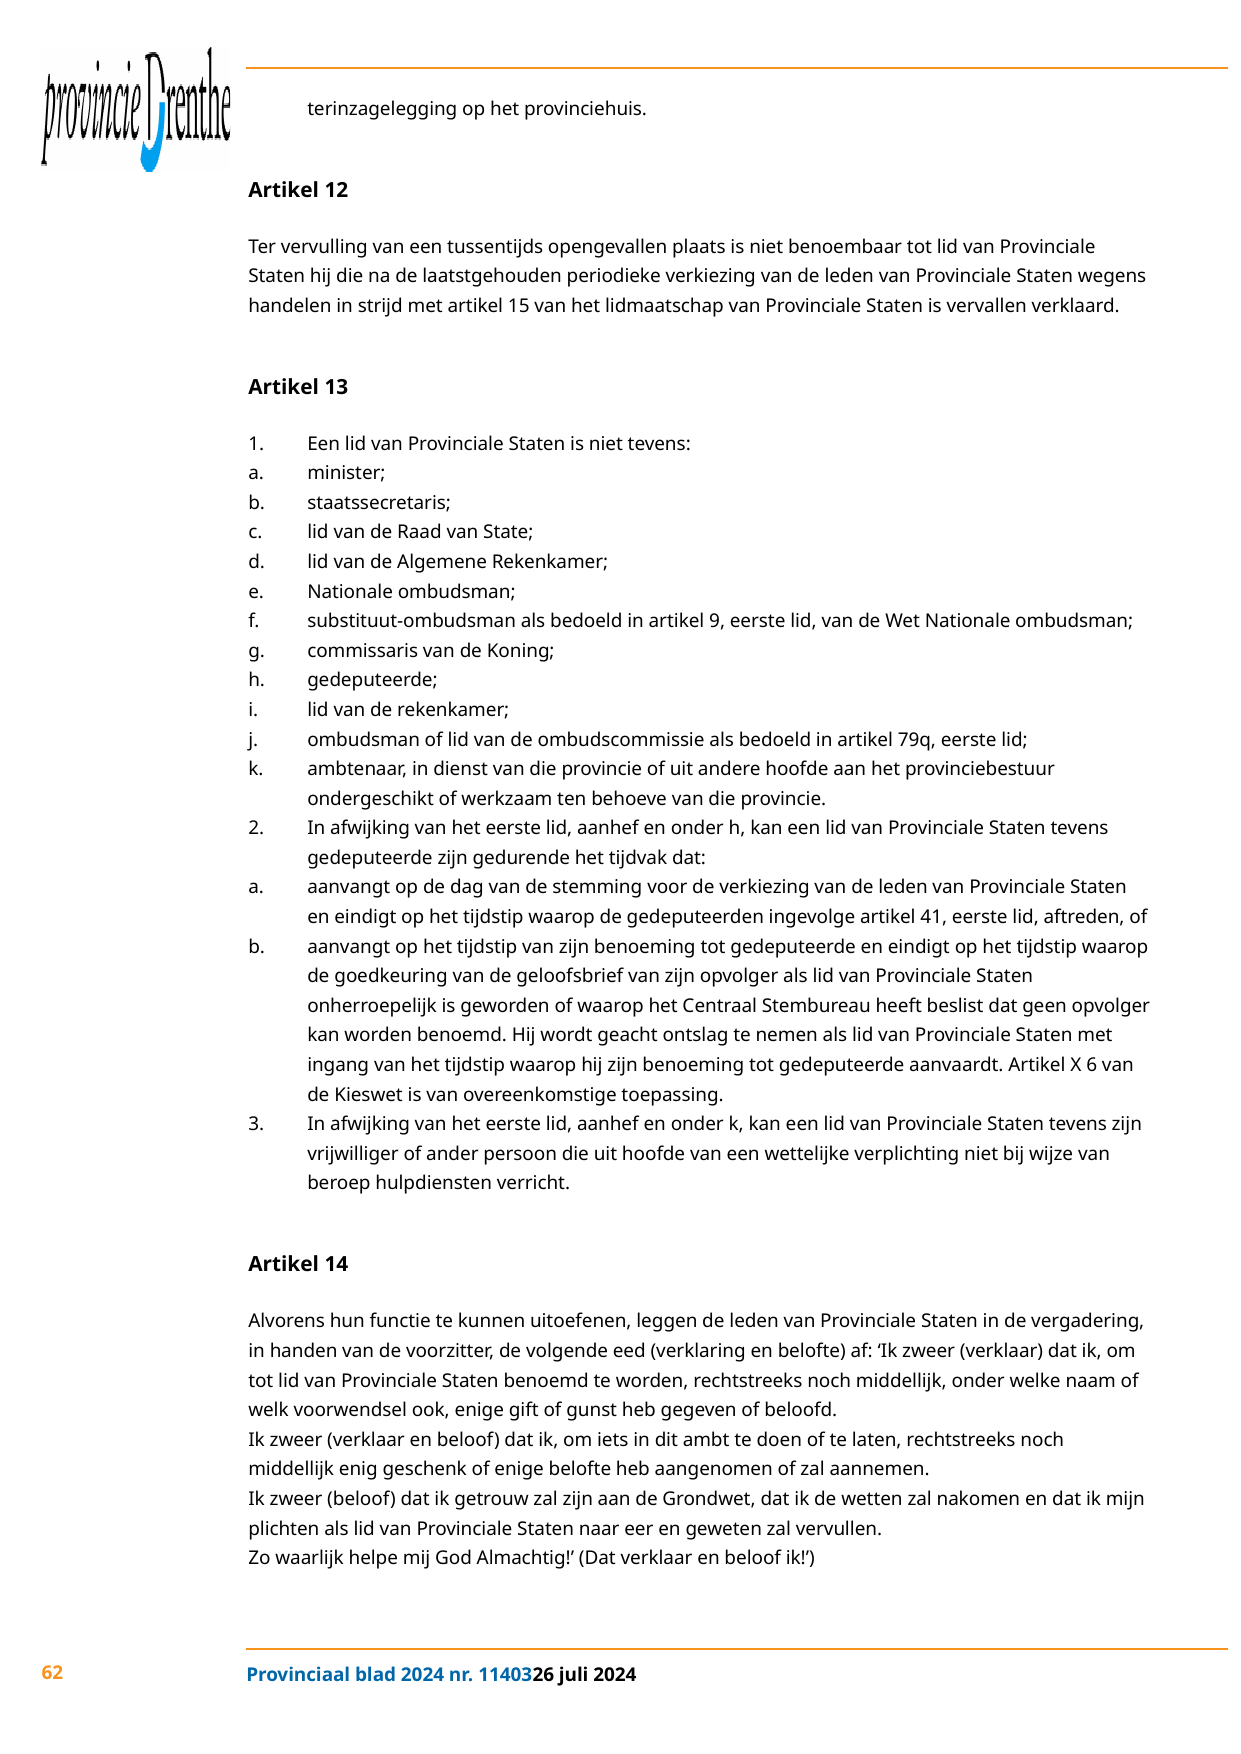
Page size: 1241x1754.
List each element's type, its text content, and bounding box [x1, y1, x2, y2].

list Nationale ombudsman; [248, 578, 1152, 604]
list In afwijking van het eerste lid, aanhef en onder k, kan een lid van Provinciale Staten tevens zijn vrijwilliger of ander persoon die uit hoofde van een wettelijke verplichting niet bij wijze van beroep hulpdiensten verricht. [248, 1110, 1152, 1195]
text Artikel 14 [248, 1249, 1152, 1278]
list substituut-ombudsman als bedoeld in artikel 9, eerste lid, van de Wet Nationale ombudsman; [248, 607, 1152, 633]
list ombudsman of lid van de ombudscommissie als bedoeld in artikel 79q, eerste lid; [248, 726, 1152, 752]
text Alvorens hun functie te kunnen uitoefenen, leggen de leden van Provinciale Staten in de vergadering, in handen van de voorzitter, de volgende eed (verklaring en belofte) af: ‘Ik zweer (verklaar) dat ik, om tot lid van Provinciale Staten benoemd te worden, rechtstreeks noch middellijk, onder welke naam of welk voorwendsel ook, enige gift of gunst heb gegeven of beloofd. [248, 1308, 1152, 1422]
list staatssecretaris; [248, 489, 1152, 515]
text Ik zweer (beloof) dat ik getrouw zal zijn aan de Grondwet, dat ik de wetten zal nakomen en dat ik mijn plichten als lid van Provinciale Staten naar eer en geweten zal vervullen. [248, 1485, 1152, 1540]
text Ter vervulling van een tussentijds opengevallen plaats is niet benoembaar tot lid van Provinciale Staten hij die na de laatstgehouden periodieke verkiezing van de leden van Provinciale Staten wegens handelen in strijd met artikel 15 van het lidmaatschap van Provinciale Staten is vervallen verklaard. [248, 233, 1152, 318]
text Artikel 13 [248, 372, 1152, 400]
text Artikel 12 [248, 175, 1152, 203]
picture [41, 47, 231, 172]
list commissaris van de Koning; [248, 637, 1152, 663]
list minister; [248, 459, 1152, 485]
list aanvangt op de dag van de stemming voor de verkiezing van de leden van Provinciale Staten en eindigt op het tijdstip waarop de gedeputeerden ingevolge artikel 41, eerste lid, aftreden, of [248, 874, 1152, 929]
list terinzagelegging op het provinciehuis. [248, 95, 1152, 121]
list Een lid van Provinciale Staten is niet tevens: [248, 430, 1152, 456]
text Ik zweer (verklaar en beloof) dat ik, om iets in dit ambt te doen of te laten, rechtstreeks noch middellijk enig geschenk of enige belofte heb aangenomen of zal aannemen. [248, 1426, 1152, 1481]
list ambtenaar, in dienst van die provincie of uit andere hoofde aan het provinciebestuur ondergeschikt of werkzaam ten behoeve van die provincie. [248, 755, 1152, 811]
list lid van de Algemene Rekenkamer; [248, 548, 1152, 574]
list aanvangt op het tijdstip van zijn benoeming tot gedeputeerde en eindigt op het tijdstip waarop de goedkeuring van de geloofsbrief van zijn opvolger als lid van Provinciale Staten onherroepelijk is geworden of waarop het Centraal Stembureau heeft beslist dat geen opvolger kan worden benoemd. Hij wordt geacht ontslag te nemen als lid van Provinciale Staten met ingang van het tijdstip waarop hij zijn benoeming tot gedeputeerde aanvaardt. Artikel X 6 van de Kieswet is van overeenkomstige toepassing. [248, 933, 1152, 1107]
list gedeputeerde; [248, 667, 1152, 692]
list lid van de Raad van State; [248, 519, 1152, 544]
list In afwijking van het eerste lid, aanhef en onder h, kan een lid van Provinciale Staten tevens gedeputeerde zijn gedurende het tijdvak dat: [248, 814, 1152, 870]
list lid van de rekenkamer; [248, 696, 1152, 722]
text Zo waarlijk helpe mij God Almachtig!’ (Dat verklaar en beloof ik!’) [248, 1544, 1152, 1570]
